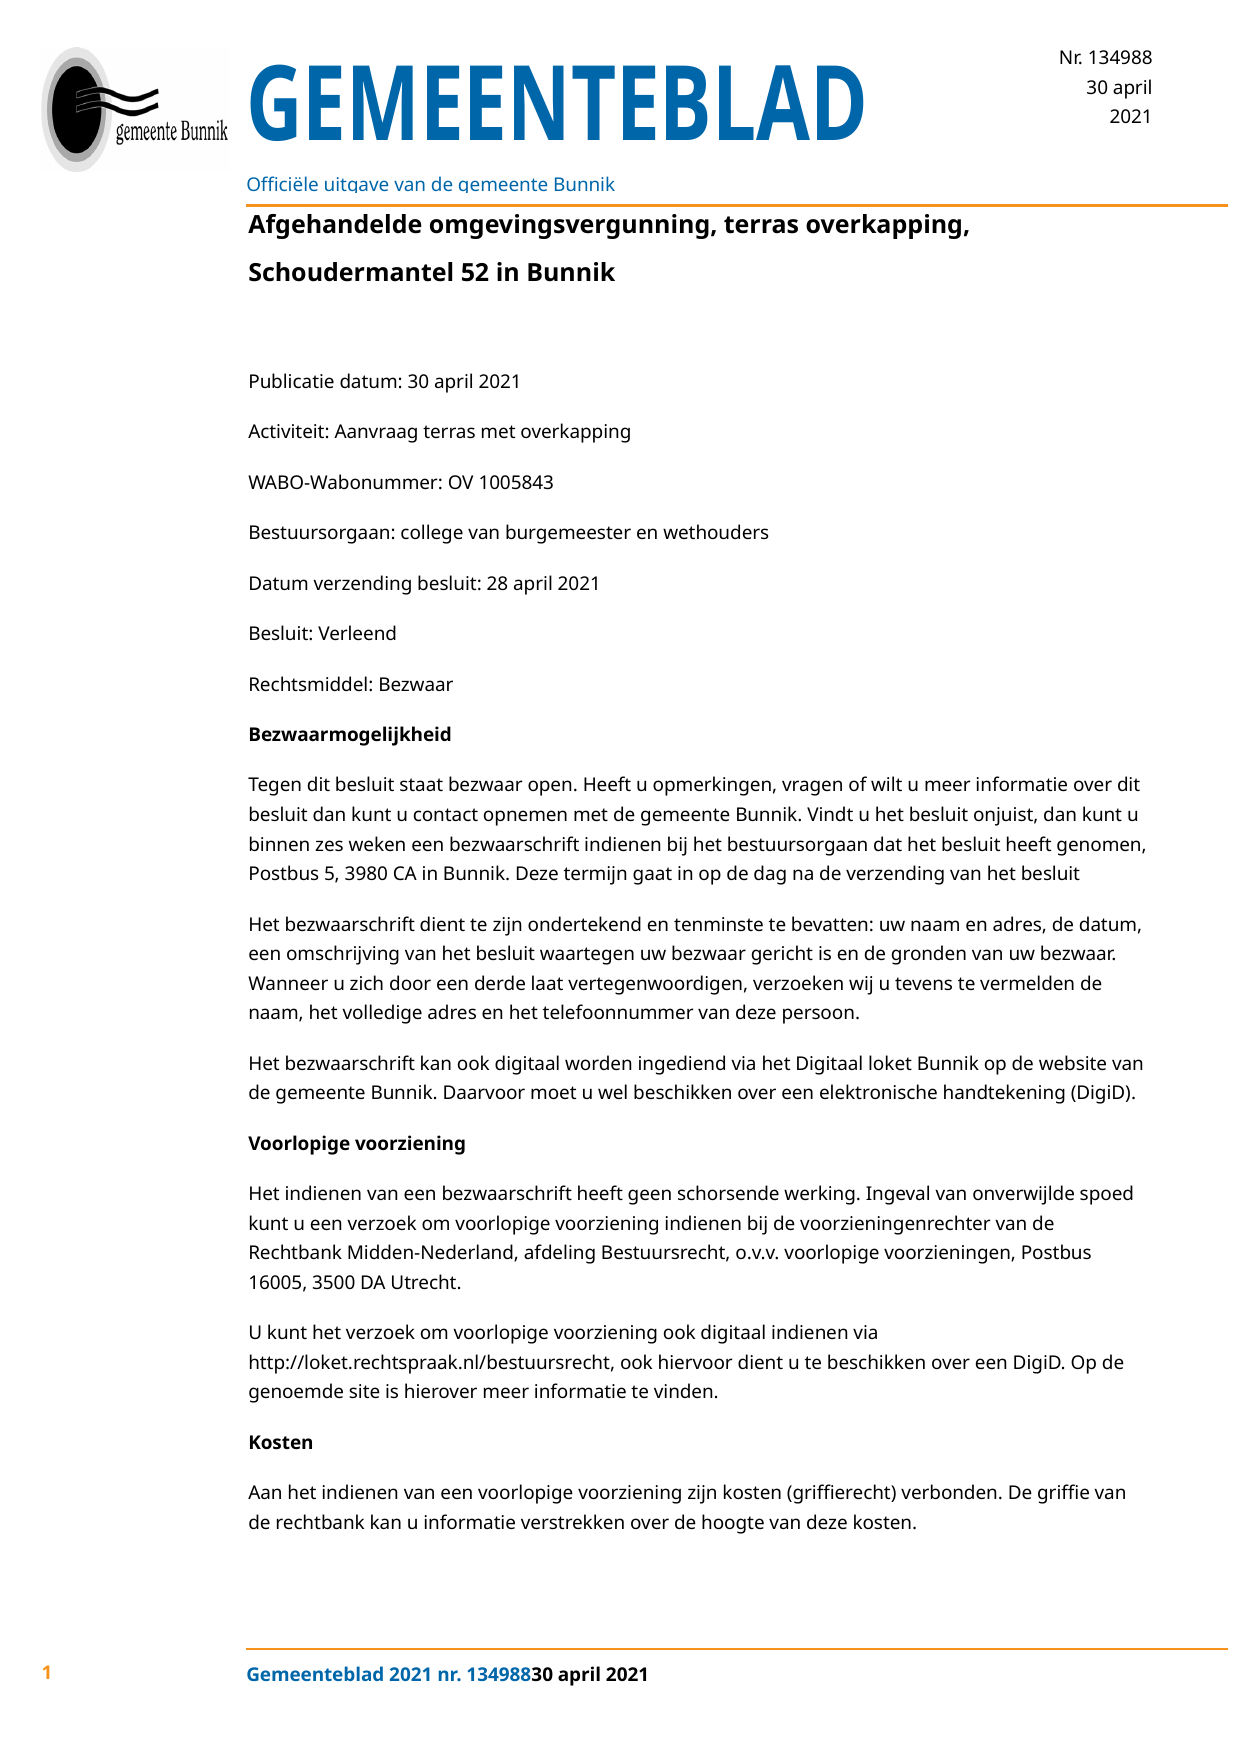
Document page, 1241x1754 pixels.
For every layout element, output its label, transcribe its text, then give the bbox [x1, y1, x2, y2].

text Kosten [248, 1429, 1152, 1455]
text Het bezwaarschrift dient te zijn ondertekend en tenminste te bevatten: uw naam en adres, de datum, een omschrijving van het besluit waartegen uw bezwaar gericht is en de gronden van uw bezwaar. Wanneer u zich door een derde laat vertegenwoordigen, verzoeken wij u tevens te vermelden de naam, het volledige adres en het telefoonnummer van deze persoon. [248, 911, 1152, 1025]
text Tegen dit besluit staat bezwaar open. Heeft u opmerkingen, vragen of wilt u meer informatie over dit besluit dan kunt u contact opnemen met de gemeente Bunnik. Vindt u het besluit onjuist, dan kunt u binnen zes weken een bezwaarschrift indienen bij het bestuursorgaan dat het besluit heeft genomen, Postbus 5, 3980 CA in Bunnik. Deze termijn gaat in op de dag na de verzending van het besluit [248, 772, 1152, 886]
text Het bezwaarschrift kan ook digitaal worden ingediend via het Digitaal loket Bunnik op de website van de gemeente Bunnik. Daarvoor moet u wel beschikken over een elektronische handtekening (DigiD). [248, 1050, 1152, 1105]
text Bestuursorgaan: college van burgemeester en wethouders [248, 519, 1152, 545]
text Publicatie datum: 30 april 2021 [248, 368, 1152, 394]
text Afgehandelde omgevingsvergunning, terras overkapping, Schoudermantel 52 in Bunnik [248, 207, 1152, 288]
text Bezwaarmogelijkheid [248, 721, 1152, 747]
text WABO-Wabonummer: OV 1005843 [248, 469, 1152, 495]
text U kunt het verzoek om voorlopige voorziening ook digitaal indienen via http://loket.rechtspraak.nl/bestuursrecht, ook hiervoor dient u te beschikken over een DigiD. Op de genoemde site is hierover meer informatie te vinden. [248, 1319, 1152, 1404]
text Datum verzending besluit: 28 april 2021 [248, 570, 1152, 596]
picture [41, 47, 231, 172]
text Het indienen van een bezwaarschrift heeft geen schorsende werking. Ingeval van onverwijlde spoed kunt u een verzoek om voorlopige voorziening indienen bij de voorzieningenrechter van de Rechtbank Midden-Nederland, afdeling Bestuursrecht, o.v.v. voorlopige voorzieningen, Postbus 16005, 3500 DA Utrecht. [248, 1180, 1152, 1295]
text Activiteit: Aanvraag terras met overkapping [248, 419, 1152, 444]
text Voorlopige voorziening [248, 1130, 1152, 1156]
text Besluit: Verleend [248, 620, 1152, 646]
text Aan het indienen van een voorlopige voorziening zijn kosten (griffierecht) verbonden. De griffie van de rechtbank kan u informatie verstrekken over de hoogte van deze kosten. [248, 1479, 1152, 1535]
text Rechtsmiddel: Bezwaar [248, 671, 1152, 697]
